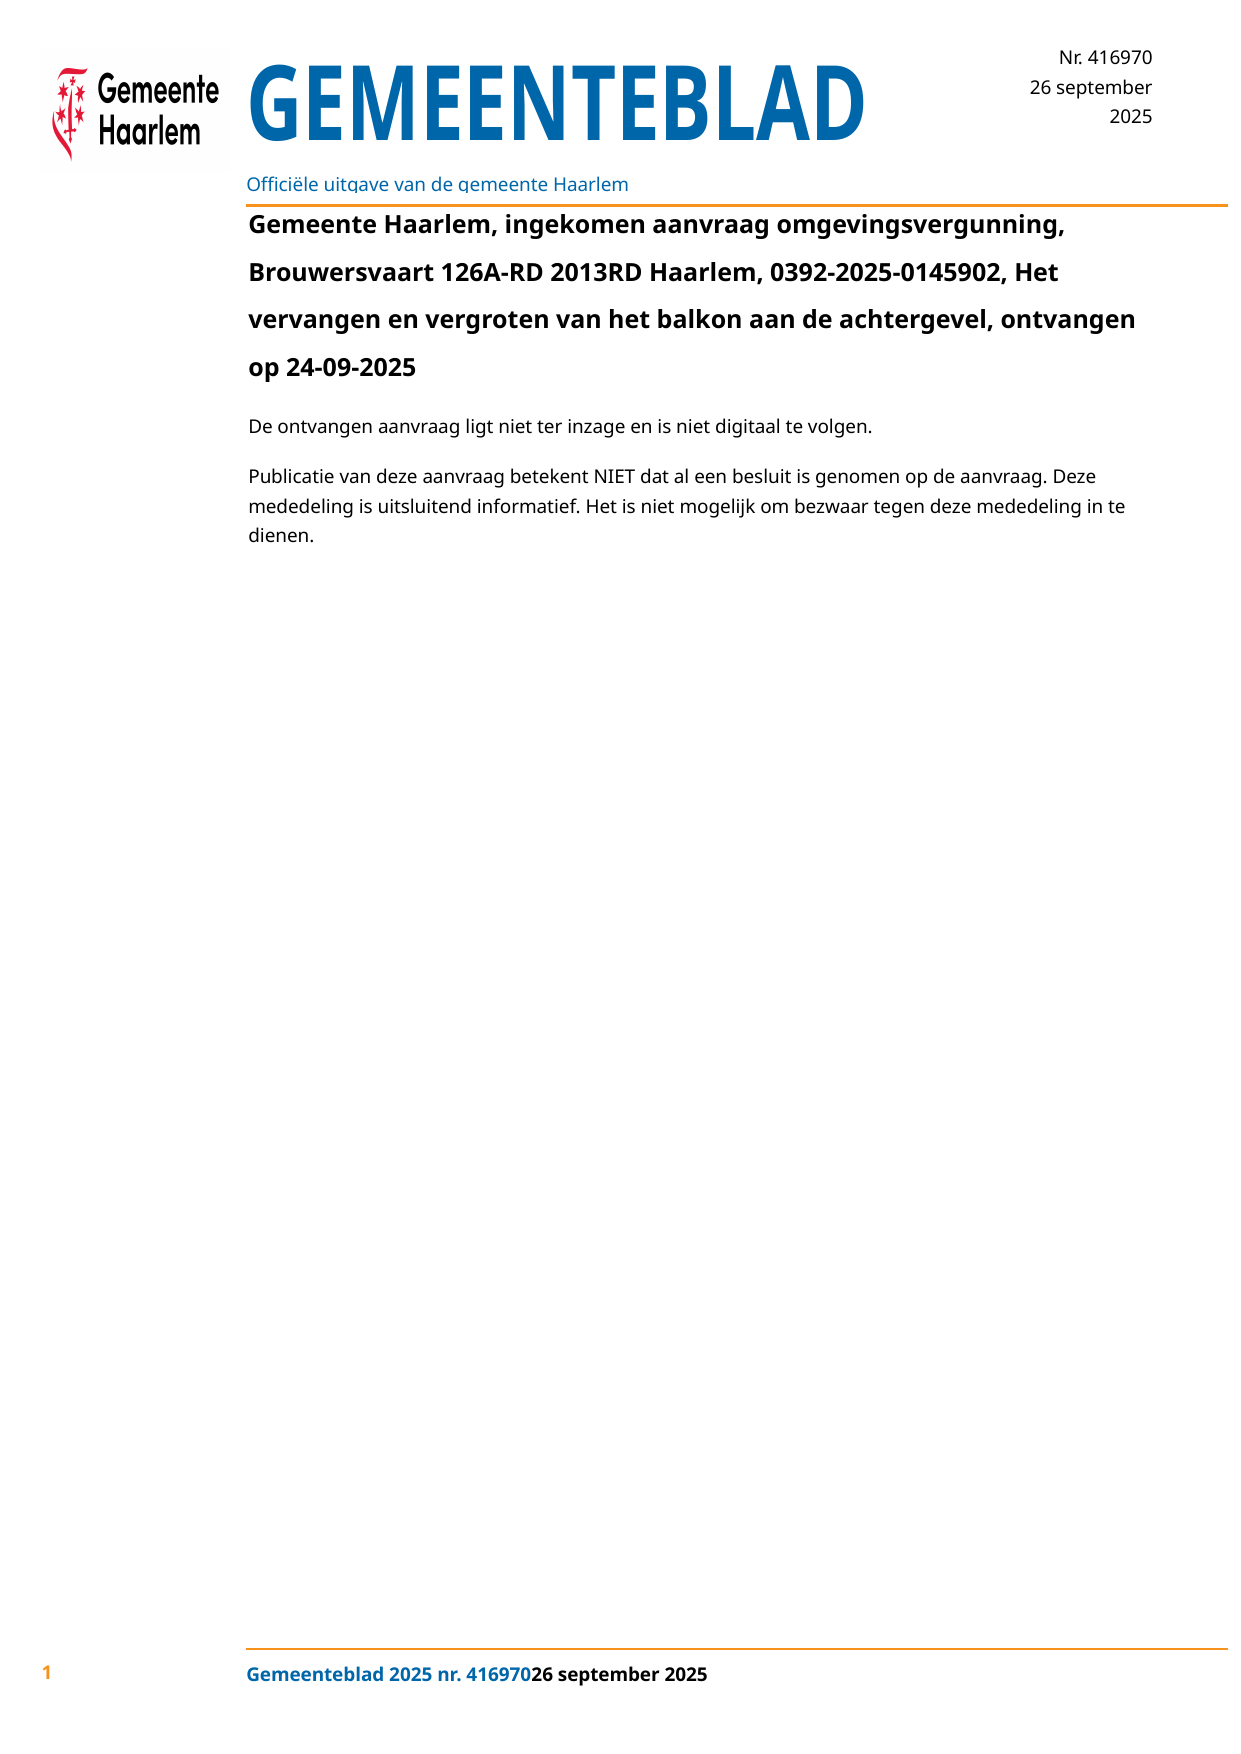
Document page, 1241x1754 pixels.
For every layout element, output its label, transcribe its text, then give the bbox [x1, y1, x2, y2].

picture [41, 47, 231, 172]
text Publicatie van deze aanvraag betekent NIET dat al een besluit is genomen op de aanvraag. Deze mededeling is uitsluitend informatief. Het is niet mogelijk om bezwaar tegen deze mededeling in te dienen. [248, 463, 1152, 548]
text De ontvangen aanvraag ligt niet ter inzage en is niet digitaal te volgen. [248, 413, 1152, 439]
text Gemeente Haarlem, ingekomen aanvraag omgevingsvergunning, Brouwersvaart 126A-RD 2013RD Haarlem, 0392-2025-0145902, Het vervangen en vergroten van het balkon aan de achtergevel, ontvangen op 24-09-2025 [248, 207, 1152, 384]
